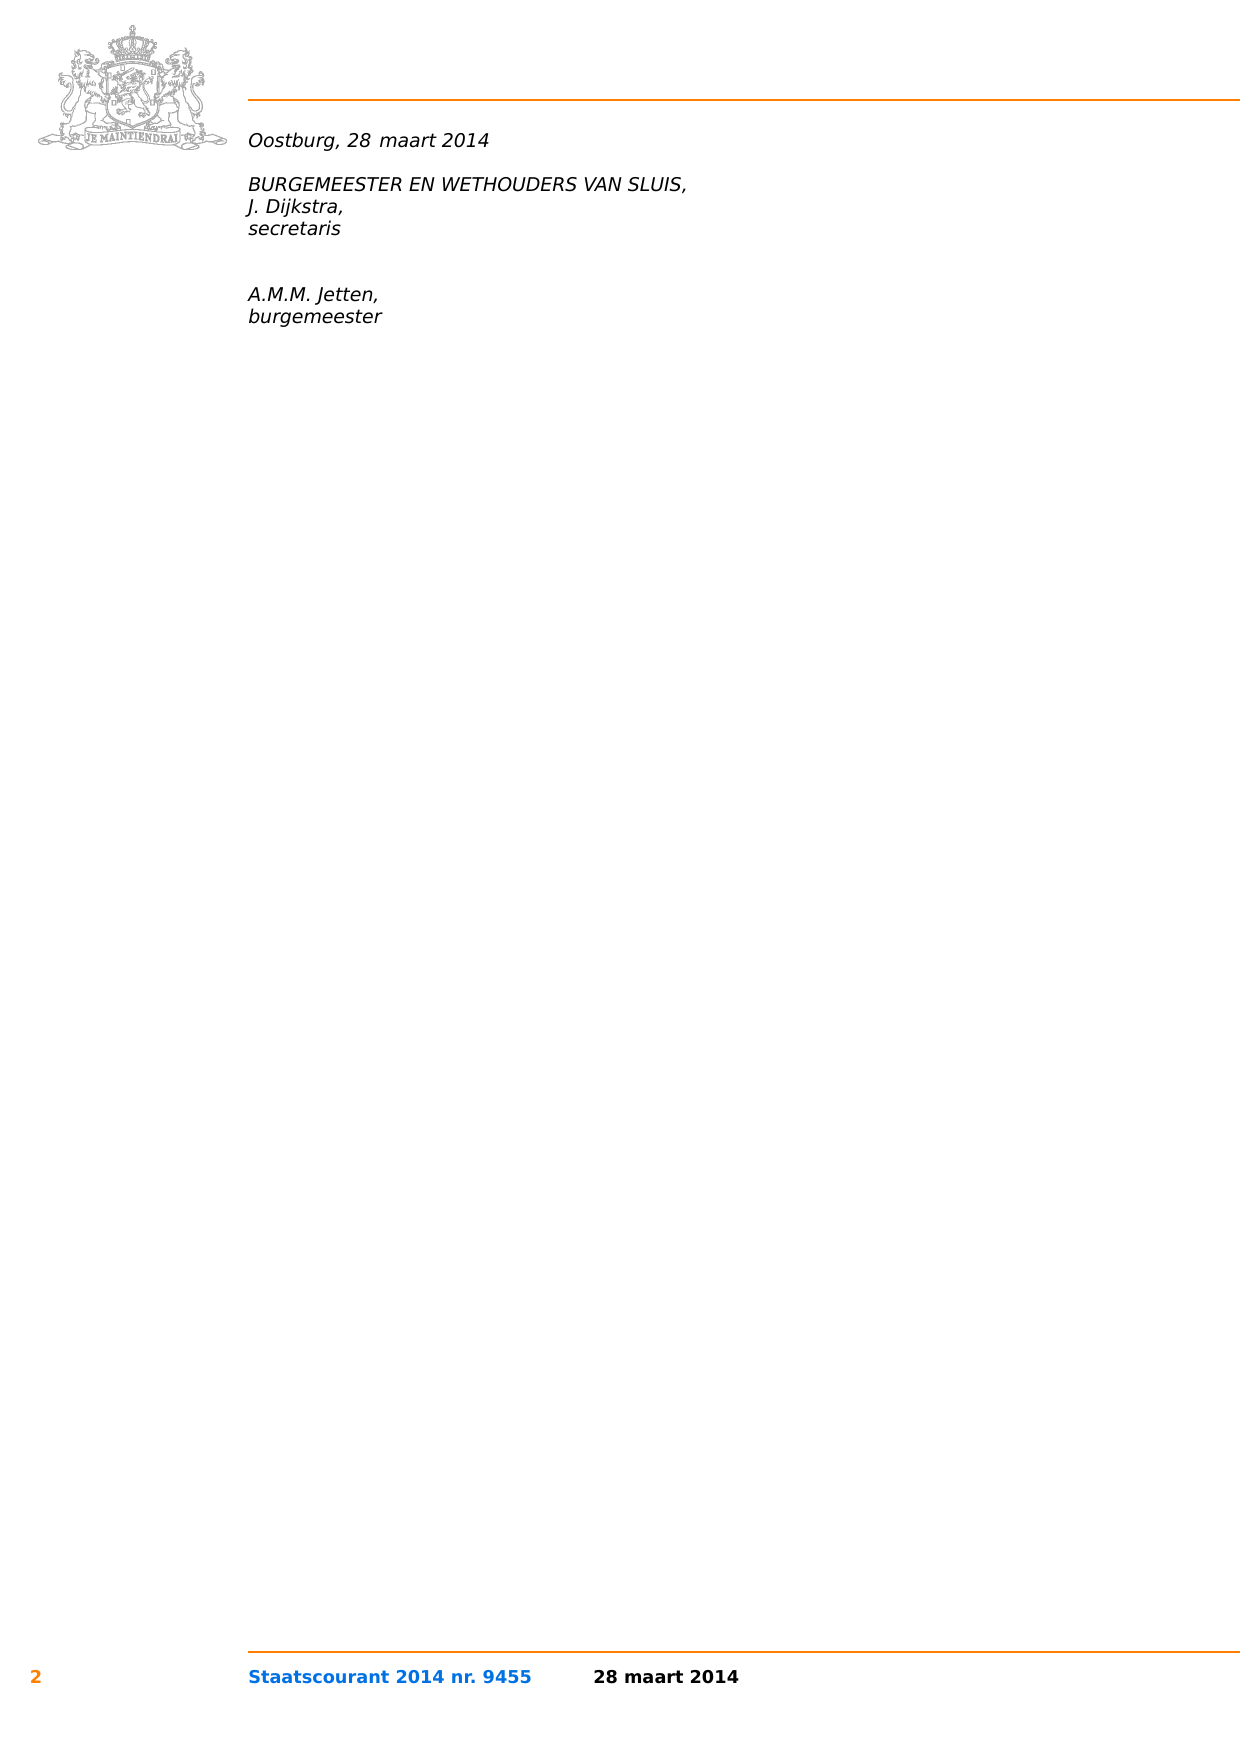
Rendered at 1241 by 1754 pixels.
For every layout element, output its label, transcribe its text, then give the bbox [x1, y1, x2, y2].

text BURGEMEESTER EN WETHOUDERS VAN SLUIS, J. Dijkstra, secretaris [248, 174, 1163, 240]
text Oostburg, 28 maart 2014 [248, 130, 1163, 152]
picture [38, 25, 227, 150]
text A.M.M. Jetten, burgemeester [248, 262, 1163, 327]
